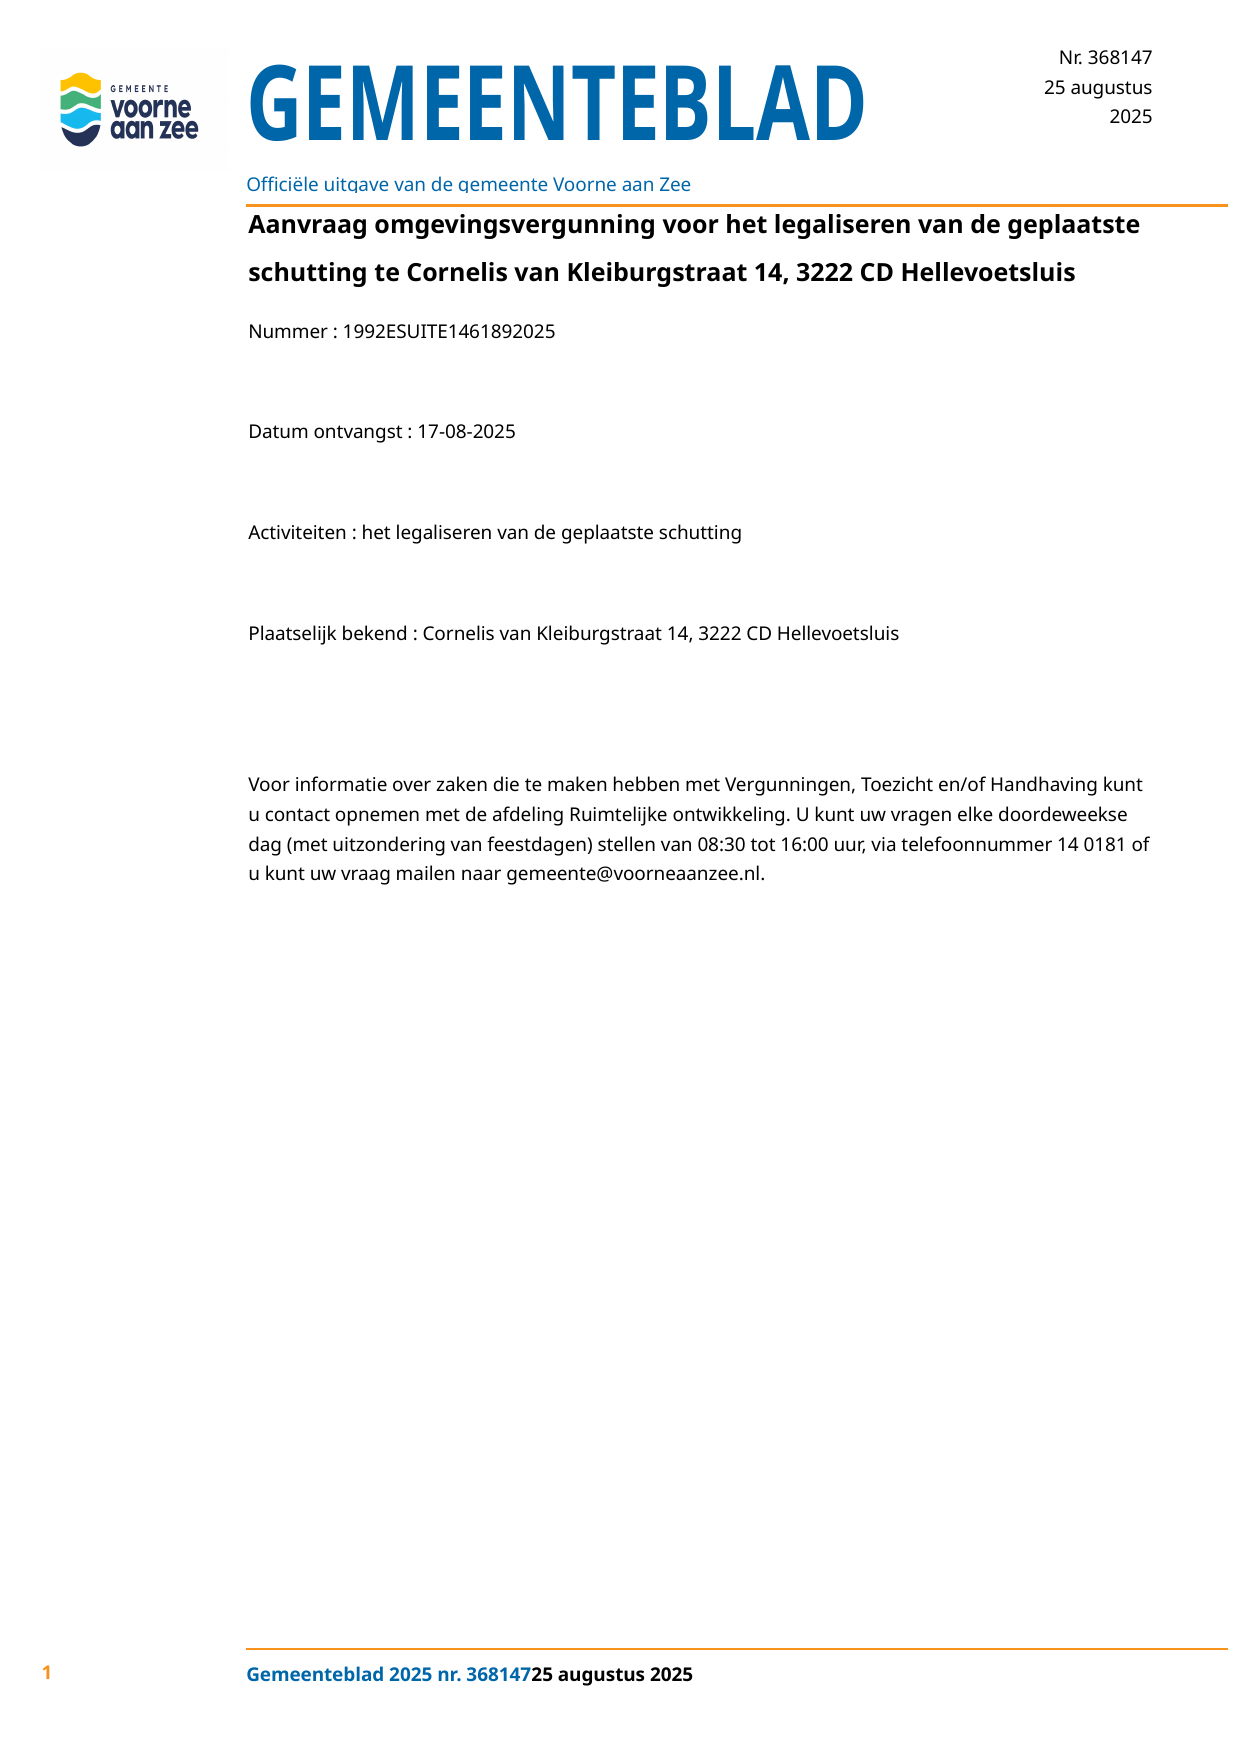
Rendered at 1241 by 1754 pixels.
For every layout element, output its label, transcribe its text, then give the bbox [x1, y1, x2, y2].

picture [41, 47, 231, 172]
text Activiteiten : het legaliseren van de geplaatste schutting [248, 519, 1152, 545]
text Aanvraag omgevingsvergunning voor het legaliseren van de geplaatste schutting te Cornelis van Kleiburgstraat 14, 3222 CD Hellevoetsluis [248, 207, 1152, 288]
text Voor informatie over zaken die te maken hebben met Vergunningen, Toezicht en/of Handhaving kunt u contact opnemen met de afdeling Ruimtelijke ontwikkeling. U kunt uw vragen elke doordeweekse dag (met uitzondering van feestdagen) stellen van 08:30 tot 16:00 uur, via telefoonnummer 14 0181 of u kunt uw vraag mailen naar gemeente@voorneaanzee.nl. [248, 772, 1152, 886]
text Plaatselijk bekend : Cornelis van Kleiburgstraat 14, 3222 CD Hellevoetsluis [248, 620, 1152, 646]
text Nummer : 1992ESUITE1461892025 [248, 318, 1152, 344]
text Datum ontvangst : 17-08-2025 [248, 419, 1152, 444]
